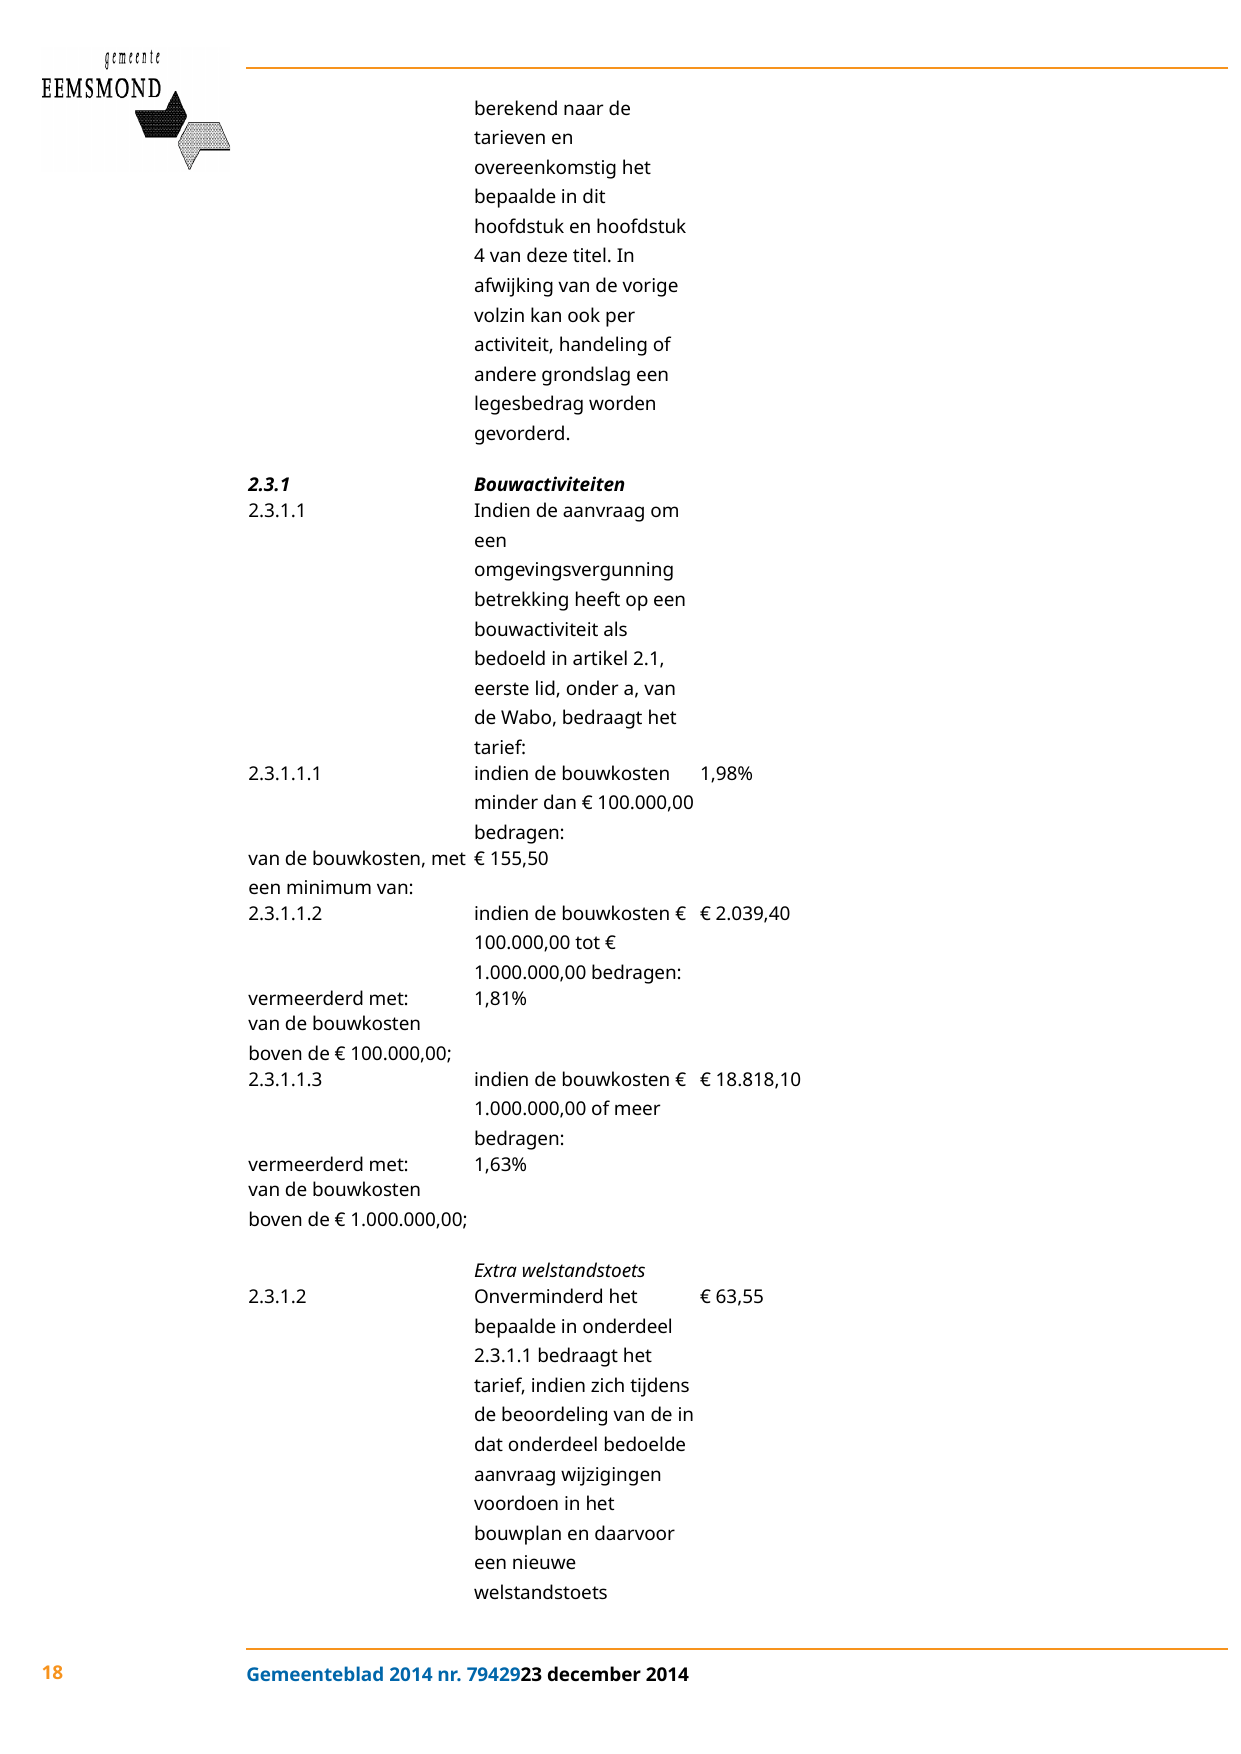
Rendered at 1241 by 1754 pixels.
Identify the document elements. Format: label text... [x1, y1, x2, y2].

table_cell [926, 1283, 1152, 1605]
table_cell van de bouwkosten boven de € 100.000,00; [248, 1011, 474, 1066]
table_header [700, 95, 926, 446]
table_cell [926, 760, 1152, 845]
table_cell indien de bouwkosten € 100.000,00 tot € 1.000.000,00 bedragen: [474, 900, 700, 985]
table_cell 2.3.1.2 [248, 1283, 474, 1605]
table_cell € 63,55 [700, 1283, 926, 1605]
table_cell € 155,50 [474, 845, 700, 900]
table_cell [700, 845, 926, 900]
table_cell 1,63% [474, 1151, 700, 1177]
table_cell [926, 472, 1152, 497]
table_cell [926, 900, 1152, 985]
table_cell indien de bouwkosten € 1.000.000,00 of meer bedragen: [474, 1066, 700, 1151]
table_cell [700, 446, 926, 472]
table_cell € 2.039,40 [700, 900, 926, 985]
table_cell [700, 1232, 926, 1258]
table_cell Onverminderd het bepaalde in onderdeel 2.3.1.1 bedraagt het tarief, indien zich tijdens de beoordeling van de in dat onderdeel bedoelde aanvraag wijzigingen voordoen in het bouwplan en daarvoor een nieuwe welstandstoets [474, 1283, 700, 1605]
table_cell 2.3.1.1 [248, 498, 474, 760]
table_cell van de bouwkosten, met een minimum van: [248, 845, 474, 900]
table_cell [474, 1011, 700, 1066]
table_cell [474, 1232, 700, 1258]
table_cell [248, 446, 474, 472]
table_cell [700, 985, 926, 1011]
table_cell indien de bouwkosten minder dan € 100.000,00 bedragen: [474, 760, 700, 845]
table_cell Bouwactiviteiten [474, 472, 700, 497]
table_header [926, 95, 1152, 446]
table_cell [248, 1258, 474, 1283]
table_cell [700, 1011, 926, 1066]
table_cell [700, 1258, 926, 1283]
table_cell 2.3.1 [248, 472, 474, 497]
table_cell [926, 498, 1152, 760]
table_cell 1,81% [474, 985, 700, 1011]
table_cell Indien de aanvraag om een omgevingsvergunning betrekking heeft op een bouwactiviteit als bedoeld in artikel 2.1, eerste lid, onder a, van de Wabo, bedraagt het tarief: [474, 498, 700, 760]
table_cell [926, 1066, 1152, 1151]
table_cell 2.3.1.1.1 [248, 760, 474, 845]
table_cell Extra welstandstoets [474, 1258, 700, 1283]
table_cell [926, 446, 1152, 472]
table_cell vermeerderd met: [248, 985, 474, 1011]
table_cell van de bouwkosten boven de € 1.000.000,00; [248, 1177, 474, 1232]
table_cell [700, 472, 926, 497]
table_cell 2.3.1.1.2 [248, 900, 474, 985]
table_header [248, 95, 474, 446]
table_cell [926, 1232, 1152, 1258]
table_cell [700, 498, 926, 760]
table_cell € 18.818,10 [700, 1066, 926, 1151]
table_cell 2.3.1.1.3 [248, 1066, 474, 1151]
table_cell [474, 1177, 700, 1232]
table_cell [474, 446, 700, 472]
table_cell [700, 1151, 926, 1177]
table_cell [248, 1232, 474, 1258]
table_cell 1,98% [700, 760, 926, 845]
table_header berekend naar de tarieven en overeenkomstig het bepaalde in dit hoofdstuk en hoofdstuk 4 van deze titel. In afwijking van de vorige volzin kan ook per activiteit, handeling of andere grondslag een legesbedrag worden gevorderd. [474, 95, 700, 446]
table_cell [926, 1258, 1152, 1283]
picture [41, 47, 231, 172]
table_cell vermeerderd met: [248, 1151, 474, 1177]
